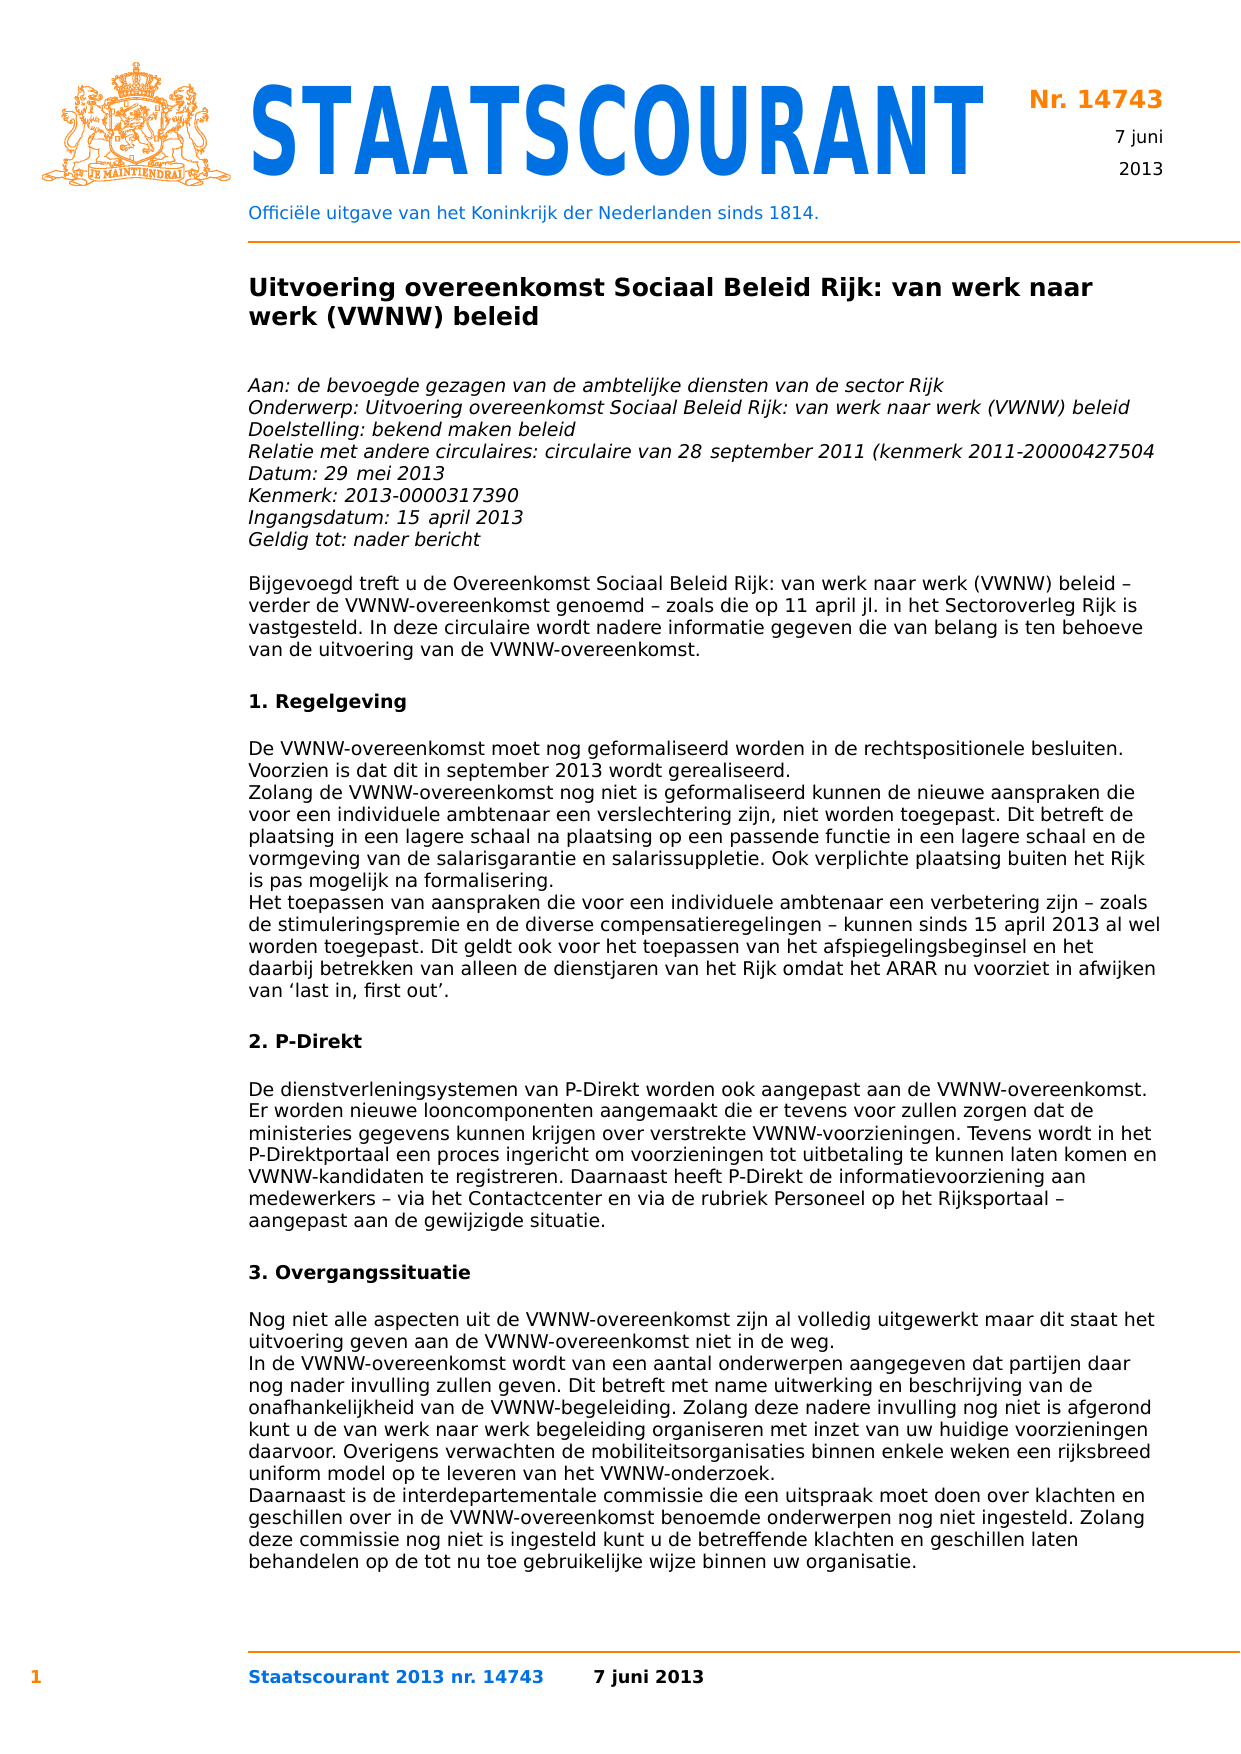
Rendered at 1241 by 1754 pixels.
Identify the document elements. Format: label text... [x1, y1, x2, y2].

text Nog niet alle aspecten uit de VWNW-overeenkomst zijn al volledig uitgewerkt maar dit staat het uitvoering geven aan de VWNW-overeenkomst niet in de weg. [248, 1309, 1163, 1353]
text Relatie met andere circulaires: circulaire van 28 september 2011 (kenmerk 2011-20000427504 [248, 441, 1163, 463]
table_cell 7 juni [998, 121, 1240, 153]
text Aan: de bevoegde gezagen van de ambtelijke diensten van de sector Rijk [248, 375, 1163, 397]
table_header STAATSCOURANT [248, 62, 998, 203]
text Datum: 29 mei 2013 [248, 463, 1163, 485]
text Zolang de VWNW-overeenkomst nog niet is geformaliseerd kunnen de nieuwe aanspraken die voor een individuele ambtenaar een verslechtering zijn, niet worden toegepast. Dit betreft de plaatsing in een lagere schaal na plaatsing op een passende functie in een lagere schaal en de vormgeving van de salarisgarantie en salarissuppletie. Ook verplichte plaatsing buiten het Rijk is pas mogelijk na formalisering. [248, 782, 1163, 892]
picture [41, 62, 231, 186]
table_header Nr. 14743 [998, 62, 1240, 121]
text Kenmerk: 2013-0000317390 [248, 485, 1163, 507]
table_cell 2013 [998, 153, 1240, 203]
text Geldig tot: nader bericht [248, 529, 1163, 551]
text De dienstverleningsystemen van P-Direkt worden ook aangepast aan de VWNW-overeenkomst. Er worden nieuwe looncomponenten aangemaakt die er tevens voor zullen zorgen dat de ministeries gegevens kunnen krijgen over verstrekte VWNW-voorzieningen. Tevens wordt in het P-Direktportaal een proces ingericht om voorzieningen tot uitbetaling te kunnen laten komen en VWNW-kandidaten te registreren. Daarnaast heeft P-Direkt de informatievoorziening aan medewerkers – via het Contactcenter en via de rubriek Personeel op het Rijksportaal – aangepast aan de gewijzigde situatie. [248, 1078, 1163, 1232]
text Ingangsdatum: 15 april 2013 [248, 507, 1163, 529]
text Onderwerp: Uitvoering overeenkomst Sociaal Beleid Rijk: van werk naar werk (VWNW) beleid [248, 397, 1163, 419]
subtitle 1. Regelgeving [248, 691, 1163, 713]
text De VWNW-overeenkomst moet nog geformaliseerd worden in de rechtspositionele besluiten. Voorzien is dat dit in september 2013 wordt gerealiseerd. [248, 738, 1163, 782]
table_cell Officiële uitgave van het Koninkrijk der Nederlanden sinds 1814. [248, 203, 1240, 241]
subtitle 3. Overgangssituatie [248, 1262, 1163, 1284]
text Daarnaast is de interdepartementale commissie die een uitspraak moet doen over klachten en geschillen over in de VWNW-overeenkomst benoemde onderwerpen nog niet ingesteld. Zolang deze commissie nog niet is ingesteld kunt u de betreffende klachten en geschillen laten behandelen op de tot nu toe gebruikelijke wijze binnen uw organisatie. [248, 1485, 1163, 1573]
text Doelstelling: bekend maken beleid [248, 419, 1163, 441]
text In de VWNW-overeenkomst wordt van een aantal onderwerpen aangegeven dat partijen daar nog nader invulling zullen geven. Dit betreft met name uitwerking en beschrijving van de onafhankelijkheid van de VWNW-begeleiding. Zolang deze nadere invulling nog niet is afgerond kunt u de van werk naar werk begeleiding organiseren met inzet van uw huidige voorzieningen daarvoor. Overigens verwachten de mobiliteitsorganisaties binnen enkele weken een rijksbreed uniform model op te leveren van het VWNW-onderzoek. [248, 1353, 1163, 1485]
subtitle Uitvoering overeenkomst Sociaal Beleid Rijk: van werk naar werk (VWNW) beleid [248, 273, 1163, 331]
text Bijgevoegd treft u de Overeenkomst Sociaal Beleid Rijk: van werk naar werk (VWNW) beleid – verder de VWNW-overeenkomst genoemd – zoals die op 11 april jl. in het Sectoroverleg Rijk is vastgesteld. In deze circulaire wordt nadere informatie gegeven die van belang is ten behoeve van de uitvoering van de VWNW-overeenkomst. [248, 573, 1163, 661]
subtitle 2. P-Direkt [248, 1031, 1163, 1053]
table_header [25, 62, 248, 241]
text Het toepassen van aanspraken die voor een individuele ambtenaar een verbetering zijn – zoals de stimuleringspremie en de diverse compensatieregelingen – kunnen sinds 15 april 2013 al wel worden toegepast. Dit geldt ook voor het toepassen van het afspiegelingsbeginsel en het daarbij betrekken van alleen de dienstjaren van het Rijk omdat het ARAR nu voorziet in afwijken van ‘last in, first out’. [248, 892, 1163, 1001]
